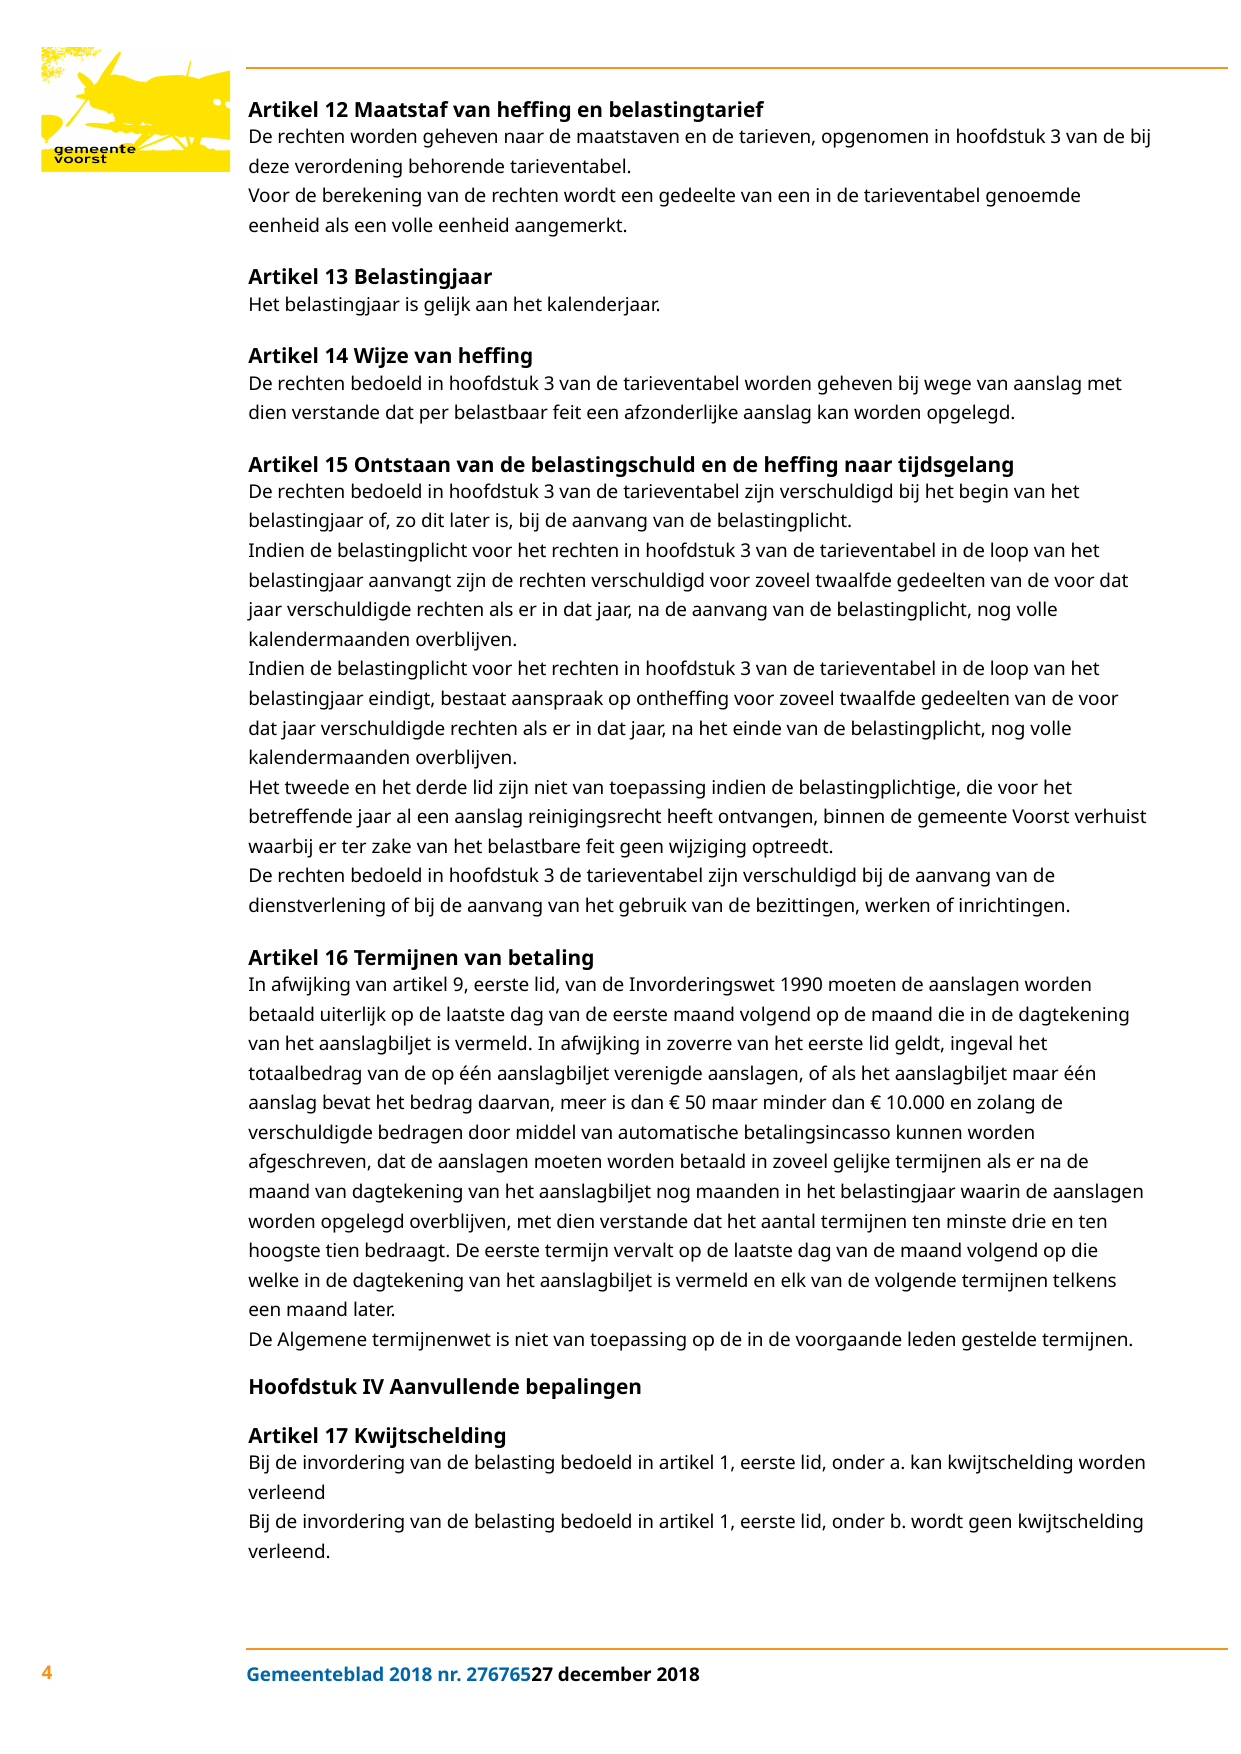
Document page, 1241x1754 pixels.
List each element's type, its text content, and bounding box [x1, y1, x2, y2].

text Het belastingjaar is gelijk aan het kalenderjaar. [248, 291, 1152, 317]
text Artikel 12 Maatstaf van heffing en belastingtarief [248, 95, 1152, 123]
text De rechten bedoeld in hoofdstuk 3 van de tarieventabel zijn verschuldigd bij het begin van het belastingjaar of, zo dit later is, bij de aanvang van de belastingplicht. [248, 478, 1152, 533]
text Artikel 17 Kwijtschelding [248, 1421, 1152, 1449]
text Het tweede en het derde lid zijn niet van toepassing indien de belastingplichtige, die voor het betreffende jaar al een aanslag reinigingsrecht heeft ontvangen, binnen de gemeente Voorst verhuist waarbij er ter zake van het belastbare feit geen wijziging optreedt. [248, 774, 1152, 859]
text Artikel 15 Ontstaan van de belastingschuld en de heffing naar tijdsgelang [248, 450, 1152, 478]
text Bij de invordering van de belasting bedoeld in artikel 1, eerste lid, onder a. kan kwijtschelding worden verleend [248, 1449, 1152, 1505]
text Artikel 13 Belastingjaar [248, 262, 1152, 291]
picture [41, 47, 231, 172]
text Hoofdstuk IV Aanvullende bepalingen [248, 1372, 1152, 1400]
text Indien de belastingplicht voor het rechten in hoofdstuk 3 van de tarieventabel in de loop van het belastingjaar eindigt, bestaat aanspraak op ontheffing voor zoveel twaalfde gedeelten van de voor dat jaar verschuldigde rechten als er in dat jaar, na het einde van de belastingplicht, nog volle kalendermaanden overblijven. [248, 656, 1152, 770]
text Indien de belastingplicht voor het rechten in hoofdstuk 3 van de tarieventabel in de loop van het belastingjaar aanvangt zijn de rechten verschuldigd voor zoveel twaalfde gedeelten van de voor dat jaar verschuldigde rechten als er in dat jaar, na de aanvang van de belastingplicht, nog volle kalendermaanden overblijven. [248, 537, 1152, 652]
text Artikel 16 Termijnen van betaling [248, 943, 1152, 971]
text De rechten bedoeld in hoofdstuk 3 van de tarieventabel worden geheven bij wege van aanslag met dien verstande dat per belastbaar feit een afzonderlijke aanslag kan worden opgelegd. [248, 370, 1152, 425]
text Bij de invordering van de belasting bedoeld in artikel 1, eerste lid, onder b. wordt geen kwijtschelding verleend. [248, 1509, 1152, 1564]
text De rechten worden geheven naar de maatstaven en de tarieven, opgenomen in hoofdstuk 3 van de bij deze verordening behorende tarieventabel. [248, 123, 1152, 178]
text De rechten bedoeld in hoofdstuk 3 de tarieventabel zijn verschuldigd bij de aanvang van de dienstverlening of bij de aanvang van het gebruik van de bezittingen, werken of inrichtingen. [248, 863, 1152, 918]
text Voor de berekening van de rechten wordt een gedeelte van een in de tarieventabel genoemde eenheid als een volle eenheid aangemerkt. [248, 182, 1152, 238]
text Artikel 14 Wijze van heffing [248, 341, 1152, 370]
text De Algemene termijnenwet is niet van toepassing op de in de voorgaande leden gestelde termijnen. [248, 1326, 1152, 1352]
text In afwijking van artikel 9, eerste lid, van de Invorderingswet 1990 moeten de aanslagen worden betaald uiterlijk op de laatste dag van de eerste maand volgend op de maand die in de dagtekening van het aanslagbiljet is vermeld. In afwijking in zoverre van het eerste lid geldt, ingeval het totaalbedrag van de op één aanslagbiljet verenigde aanslagen, of als het aanslagbiljet maar één aanslag bevat het bedrag daarvan, meer is dan € 50 maar minder dan € 10.000 en zolang de verschuldigde bedragen door middel van automatische betalingsincasso kunnen worden afgeschreven, dat de aanslagen moeten worden betaald in zoveel gelijke termijnen als er na de maand van dagtekening van het aanslagbiljet nog maanden in het belastingjaar waarin de aanslagen worden opgelegd overblijven, met dien verstande dat het aantal termijnen ten minste drie en ten hoogste tien bedraagt. De eerste termijn vervalt op de laatste dag van de maand volgend op die welke in de dagtekening van het aanslagbiljet is vermeld en elk van de volgende termijnen telkens een maand later. [248, 971, 1152, 1322]
